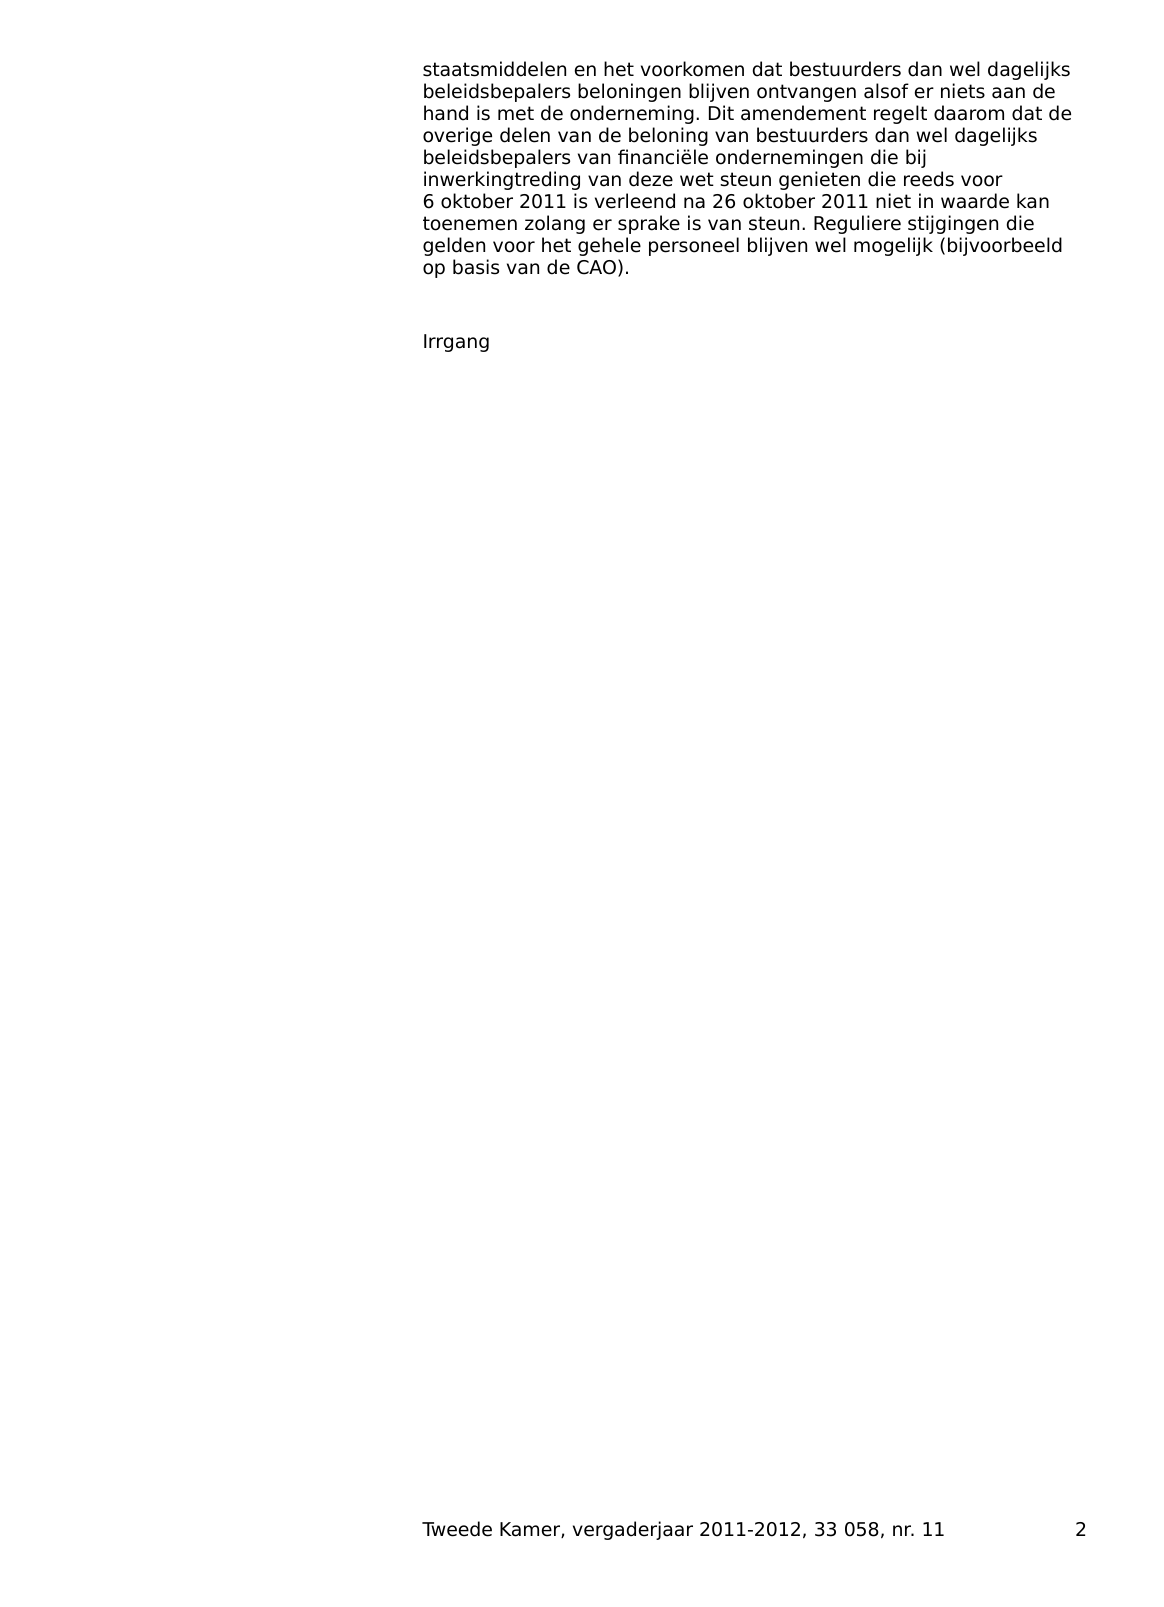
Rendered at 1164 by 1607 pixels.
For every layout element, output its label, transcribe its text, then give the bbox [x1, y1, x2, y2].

text staatsmiddelen en het voorkomen dat bestuurders dan wel dagelijks beleidsbepalers beloningen blijven ontvangen alsof er niets aan de hand is met de onderneming. Dit amendement regelt daarom dat de overige delen van de beloning van bestuurders dan wel dagelijks beleidsbepalers van financiële ondernemingen die bij inwerkingtreding van deze wet steun genieten die reeds voor 6 oktober 2011 is verleend na 26 oktober 2011 niet in waarde kan toenemen zolang er sprake is van steun. Reguliere stijgingen die gelden voor het gehele personeel blijven wel mogelijk (bijvoorbeeld op basis van de CAO). [422, 59, 1087, 279]
text Irrgang [422, 309, 1087, 353]
